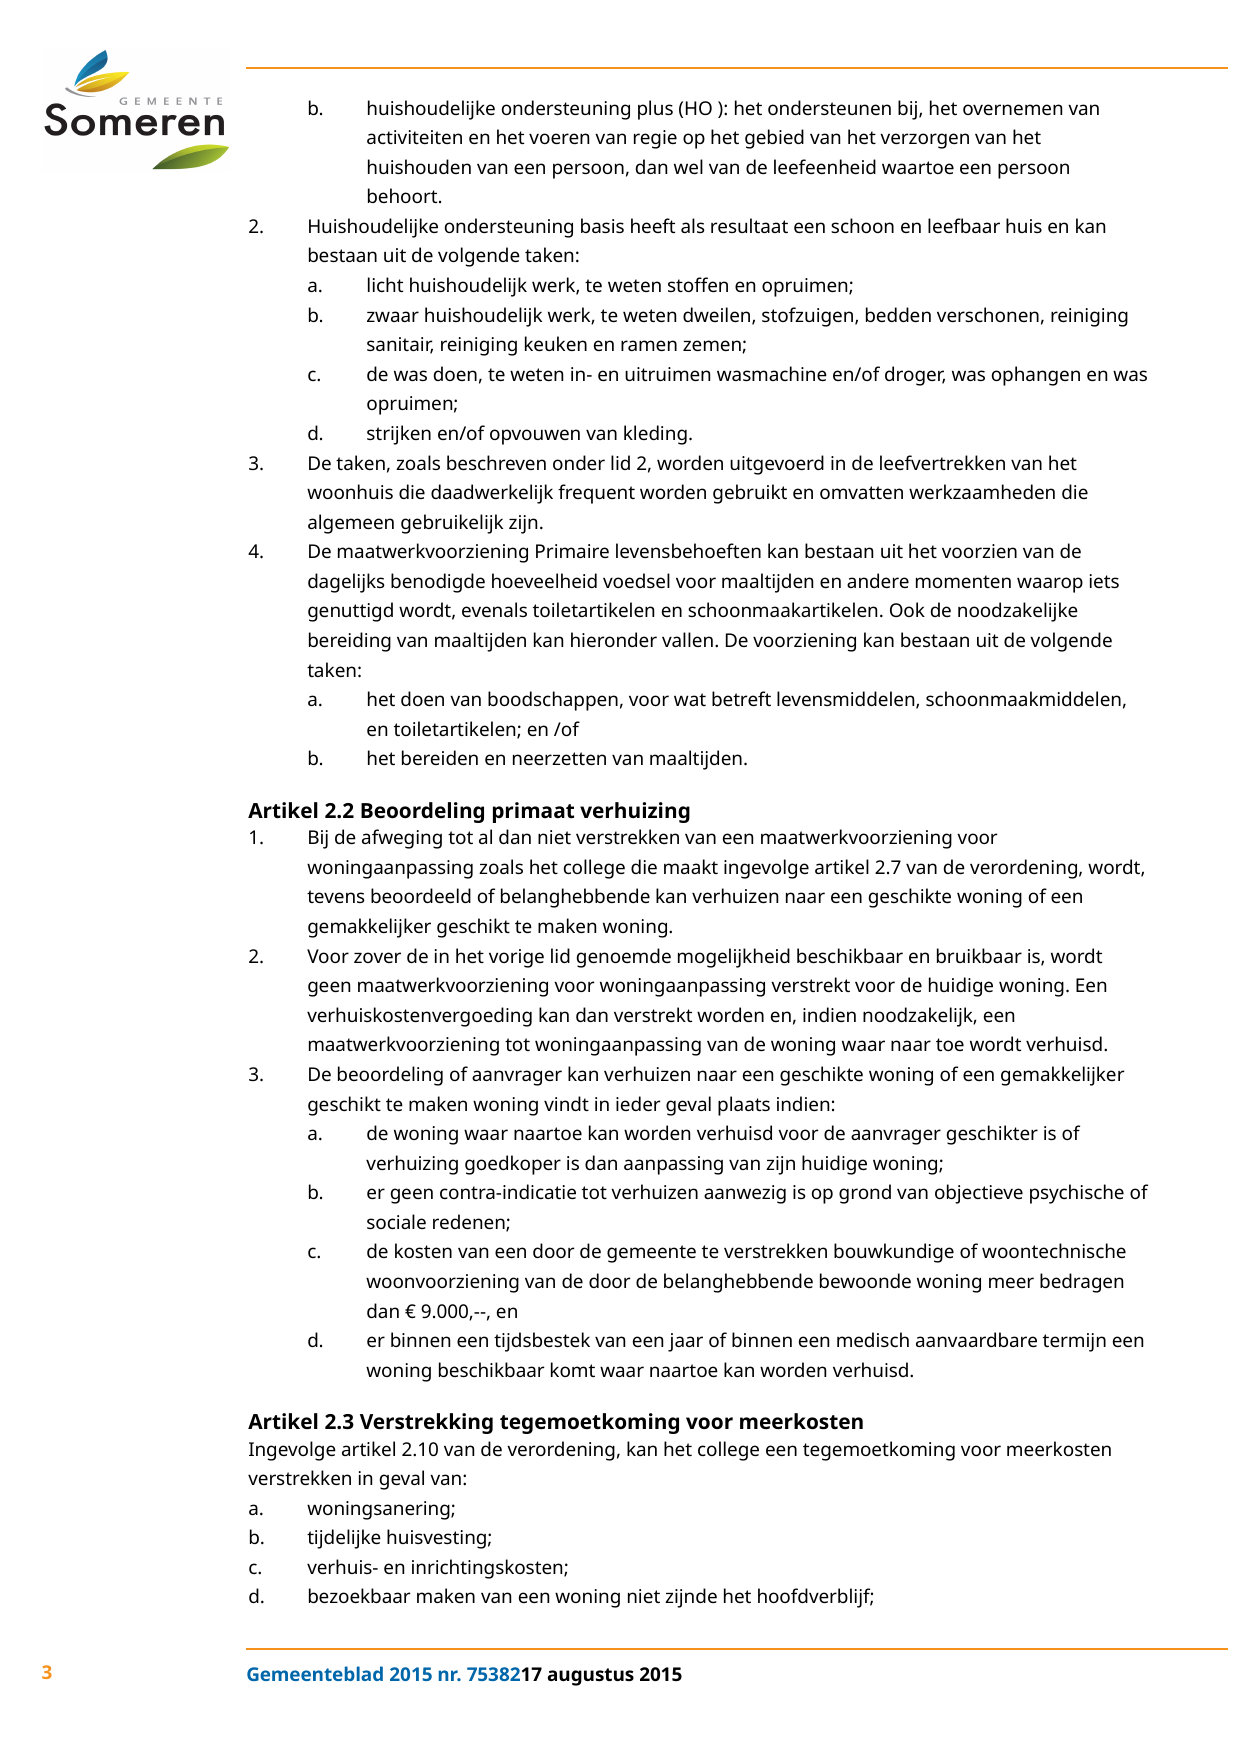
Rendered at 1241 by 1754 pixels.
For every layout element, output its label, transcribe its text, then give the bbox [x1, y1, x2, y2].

list woningsanering; [248, 1495, 1152, 1521]
list de kosten van een door de gemeente te verstrekken bouwkundige of woontechnische woonvoorziening van de door de belanghebbende bewoonde woning meer bedragen dan € 9.000,--, en [307, 1239, 1152, 1323]
list de was doen, te weten in- en uitruimen wasmachine en/of droger, was ophangen en was opruimen; [307, 361, 1152, 416]
text Artikel 2.3 Verstrekking tegemoetkoming voor meerkosten [248, 1407, 1152, 1436]
picture [41, 47, 231, 172]
list strijken en/of opvouwen van kleding. [307, 420, 1152, 446]
list De taken, zoals beschreven onder lid 2, worden uitgevoerd in de leefvertrekken van het woonhuis die daadwerkelijk frequent worden gebruikt en omvatten werkzaamheden die algemeen gebruikelijk zijn. [248, 450, 1152, 535]
list Voor zover de in het vorige lid genoemde mogelijkheid beschikbaar en bruikbaar is, wordt geen maatwerkvoorziening voor woningaanpassing verstrekt voor de huidige woning. Een verhuiskostenvergoeding kan dan verstrekt worden en, indien noodzakelijk, een maatwerkvoorziening tot woningaanpassing van de woning waar naar toe wordt verhuisd. [248, 943, 1152, 1057]
list De beoordeling of aanvrager kan verhuizen naar een geschikte woning of een gemakkelijker geschikt te maken woning vindt in ieder geval plaats indien: [248, 1061, 1152, 1116]
text Ingevolge artikel 2.10 van de verordening, kan het college een tegemoetkoming voor meerkosten verstrekken in geval van: [248, 1436, 1152, 1491]
list licht huishoudelijk werk, te weten stoffen en opruimen; [307, 272, 1152, 298]
list het bereiden en neerzetten van maaltijden. [307, 746, 1152, 771]
list bezoekbaar maken van een woning niet zijnde het hoofdverblijf; [248, 1584, 1152, 1609]
list De maatwerkvoorziening Primaire levensbehoeften kan bestaan uit het voorzien van de dagelijks benodigde hoeveelheid voedsel voor maaltijden en andere momenten waarop iets genuttigd wordt, evenals toiletartikelen en schoonmaakartikelen. Ook de noodzakelijke bereiding van maaltijden kan hieronder vallen. De voorziening kan bestaan uit de volgende taken: [248, 538, 1152, 683]
list huishoudelijke ondersteuning plus (HO ): het ondersteunen bij, het overnemen van activiteiten en het voeren van regie op het gebied van het verzorgen van het huishouden van een persoon, dan wel van de leefeenheid waartoe een persoon behoort. [307, 95, 1152, 209]
list de woning waar naartoe kan worden verhuisd voor de aanvrager geschikter is of verhuizing goedkoper is dan aanpassing van zijn huidige woning; [307, 1120, 1152, 1176]
list Huishoudelijke ondersteuning basis heeft als resultaat een schoon en leefbaar huis en kan bestaan uit de volgende taken: [248, 213, 1152, 268]
list er geen contra-indicatie tot verhuizen aanwezig is op grond van objectieve psychische of sociale redenen; [307, 1179, 1152, 1235]
text Artikel 2.2 Beoordeling primaat verhuizing [248, 796, 1152, 824]
list er binnen een tijdsbestek van een jaar of binnen een medisch aanvaardbare termijn een woning beschikbaar komt waar naartoe kan worden verhuisd. [307, 1327, 1152, 1383]
list zwaar huishoudelijk werk, te weten dweilen, stofzuigen, bedden verschonen, reiniging sanitair, reiniging keuken en ramen zemen; [307, 302, 1152, 357]
list het doen van boodschappen, voor wat betreft levensmiddelen, schoonmaakmiddelen, en toiletartikelen; en /of [307, 686, 1152, 742]
list tijdelijke huisvesting; [248, 1524, 1152, 1550]
list verhuis- en inrichtingskosten; [248, 1554, 1152, 1580]
list Bij de afweging tot al dan niet verstrekken van een maatwerkvoorziening voor woningaanpassing zoals het college die maakt ingevolge artikel 2.7 van de verordening, wordt, tevens beoordeeld of belanghebbende kan verhuizen naar een geschikte woning of een gemakkelijker geschikt te maken woning. [248, 824, 1152, 939]
